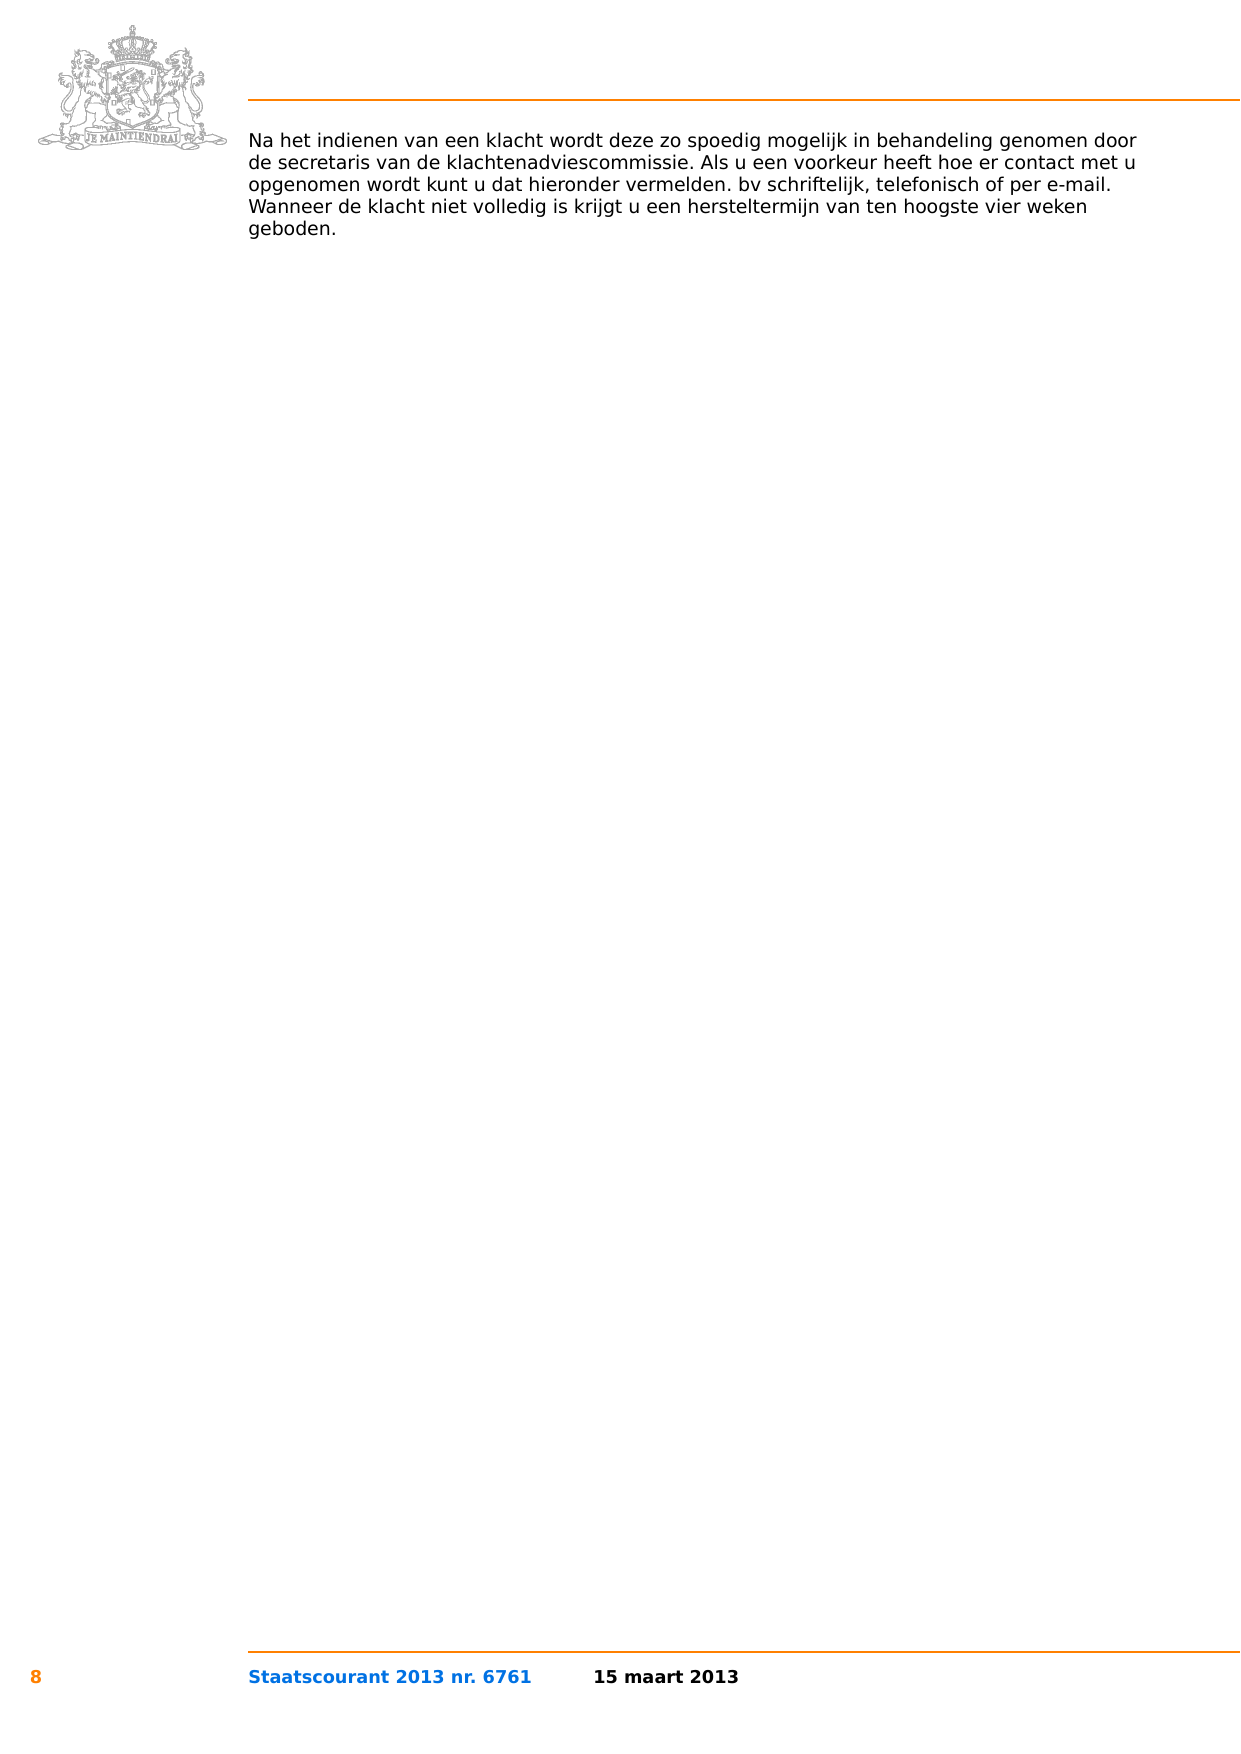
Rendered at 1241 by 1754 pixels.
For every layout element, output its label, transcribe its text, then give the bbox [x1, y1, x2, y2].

text Na het indienen van een klacht wordt deze zo spoedig mogelijk in behandeling genomen door de secretaris van de klachtenadviescommissie. Als u een voorkeur heeft hoe er contact met u opgenomen wordt kunt u dat hieronder vermelden. bv schriftelijk, telefonisch of per e-mail. [248, 130, 1163, 196]
picture [38, 25, 227, 150]
text Wanneer de klacht niet volledig is krijgt u een hersteltermijn van ten hoogste vier weken geboden. [248, 196, 1163, 240]
